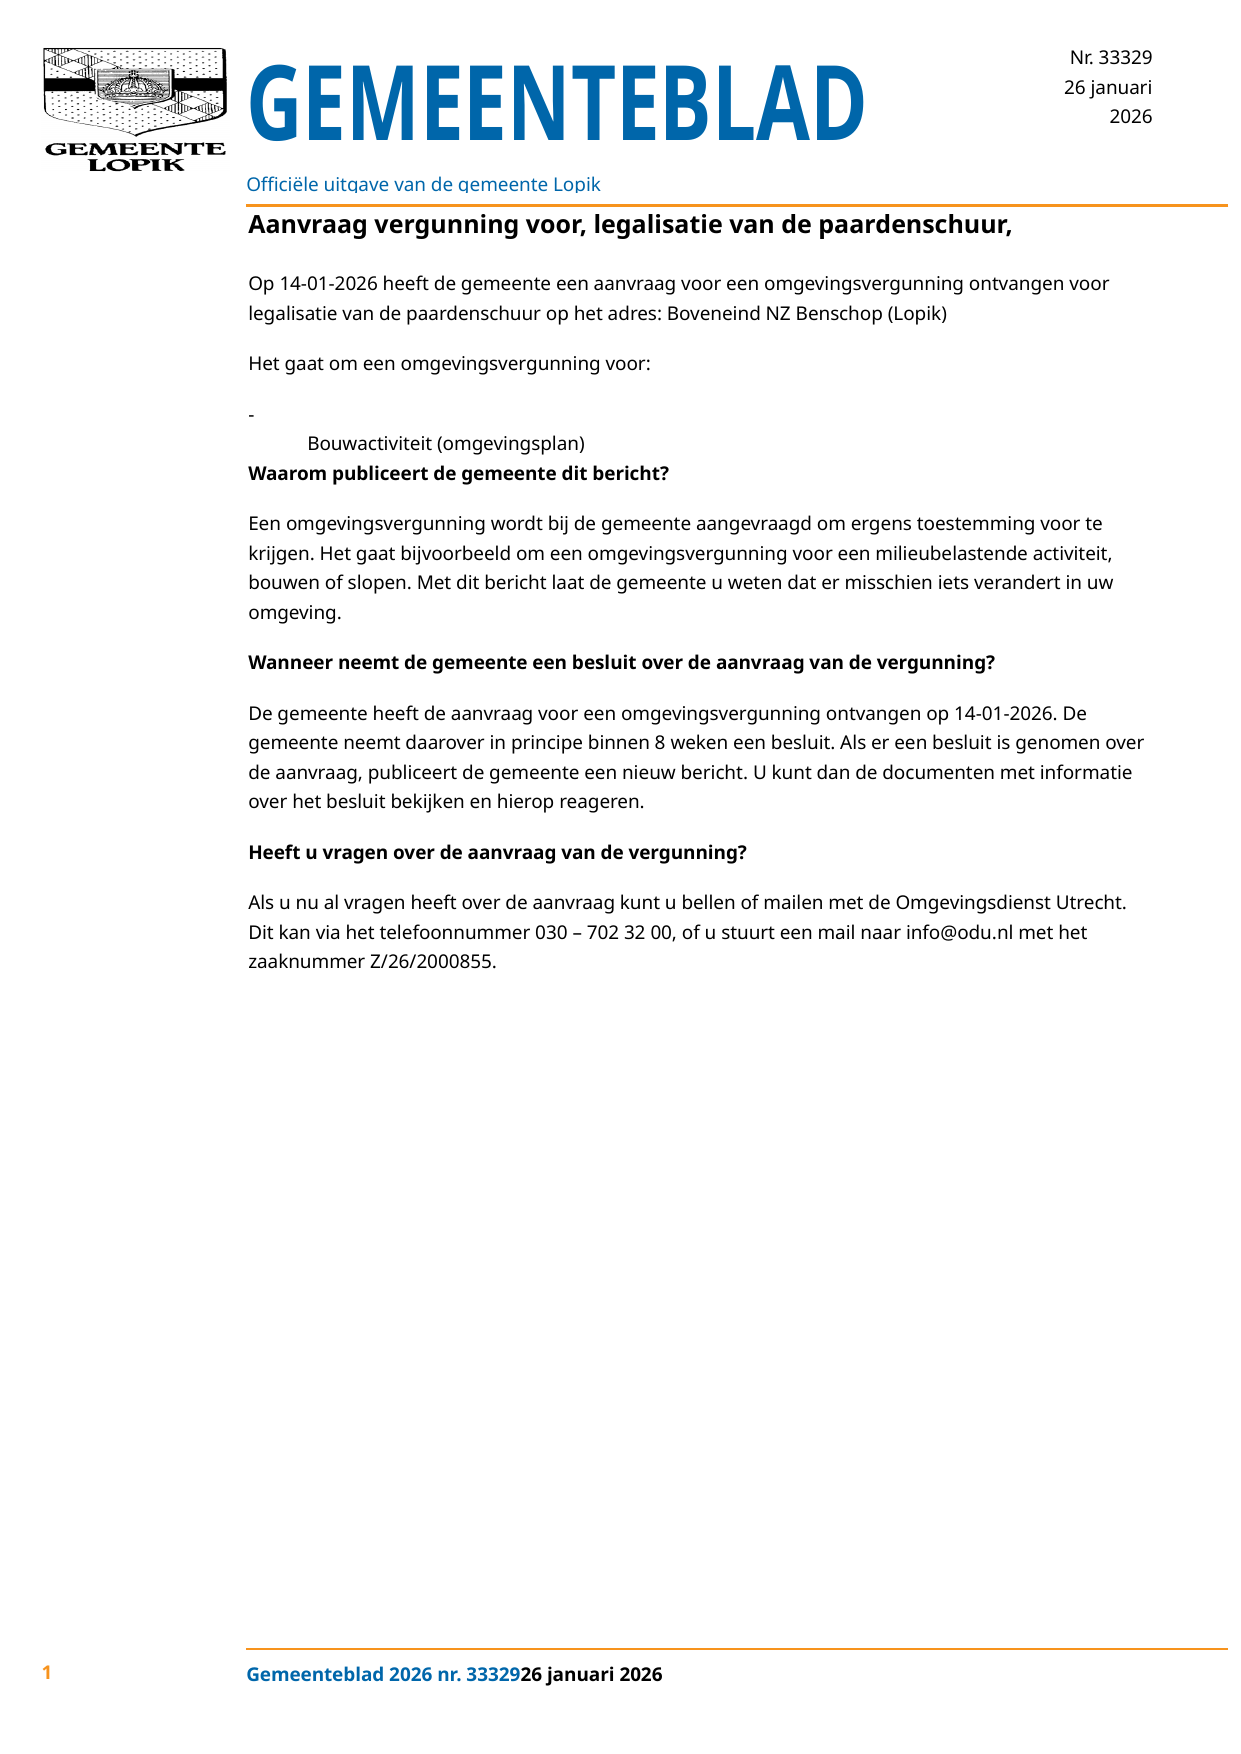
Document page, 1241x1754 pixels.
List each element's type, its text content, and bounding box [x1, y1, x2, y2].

text Wanneer neemt de gemeente een besluit over de aanvraag van de vergunning? [248, 649, 1152, 675]
text Als u nu al vragen heeft over de aanvraag kunt u bellen of mailen met de Omgevingsdienst Utrecht. Dit kan via het telefoonnummer 030 – 702 32 00, of u stuurt een mail naar info@odu.nl met het zaaknummer Z/26/2000855. [248, 889, 1152, 974]
text De gemeente heeft de aanvraag voor een omgevingsvergunning ontvangen op 14-01-2026. De gemeente neemt daarover in principe binnen 8 weken een besluit. Als er een besluit is genomen over de aanvraag, publiceert de gemeente een nieuw bericht. U kunt dan de documenten met informatie over het besluit bekijken en hierop reageren. [248, 700, 1152, 814]
picture [41, 47, 231, 172]
text Aanvraag vergunning voor, legalisatie van de paardenschuur, [248, 207, 1152, 241]
text Een omgevingsvergunning wordt bij de gemeente aangevraagd om ergens toestemming voor te krijgen. Het gaat bijvoorbeeld om een omgevingsvergunning voor een milieubelastende activiteit, bouwen of slopen. Met dit bericht laat de gemeente u weten dat er misschien iets verandert in uw omgeving. [248, 510, 1152, 625]
text Het gaat om een omgevingsvergunning voor: [248, 350, 1152, 376]
text Op 14-01-2026 heeft de gemeente een aanvraag voor een omgevingsvergunning ontvangen voor legalisatie van de paardenschuur op het adres: Boveneind NZ Benschop (Lopik) [248, 270, 1152, 326]
list Bouwactiviteit (omgevingsplan) [248, 430, 1152, 456]
text Waarom publiceert de gemeente dit bericht? [248, 460, 1152, 486]
text Heeft u vragen over de aanvraag van de vergunning? [248, 839, 1152, 865]
